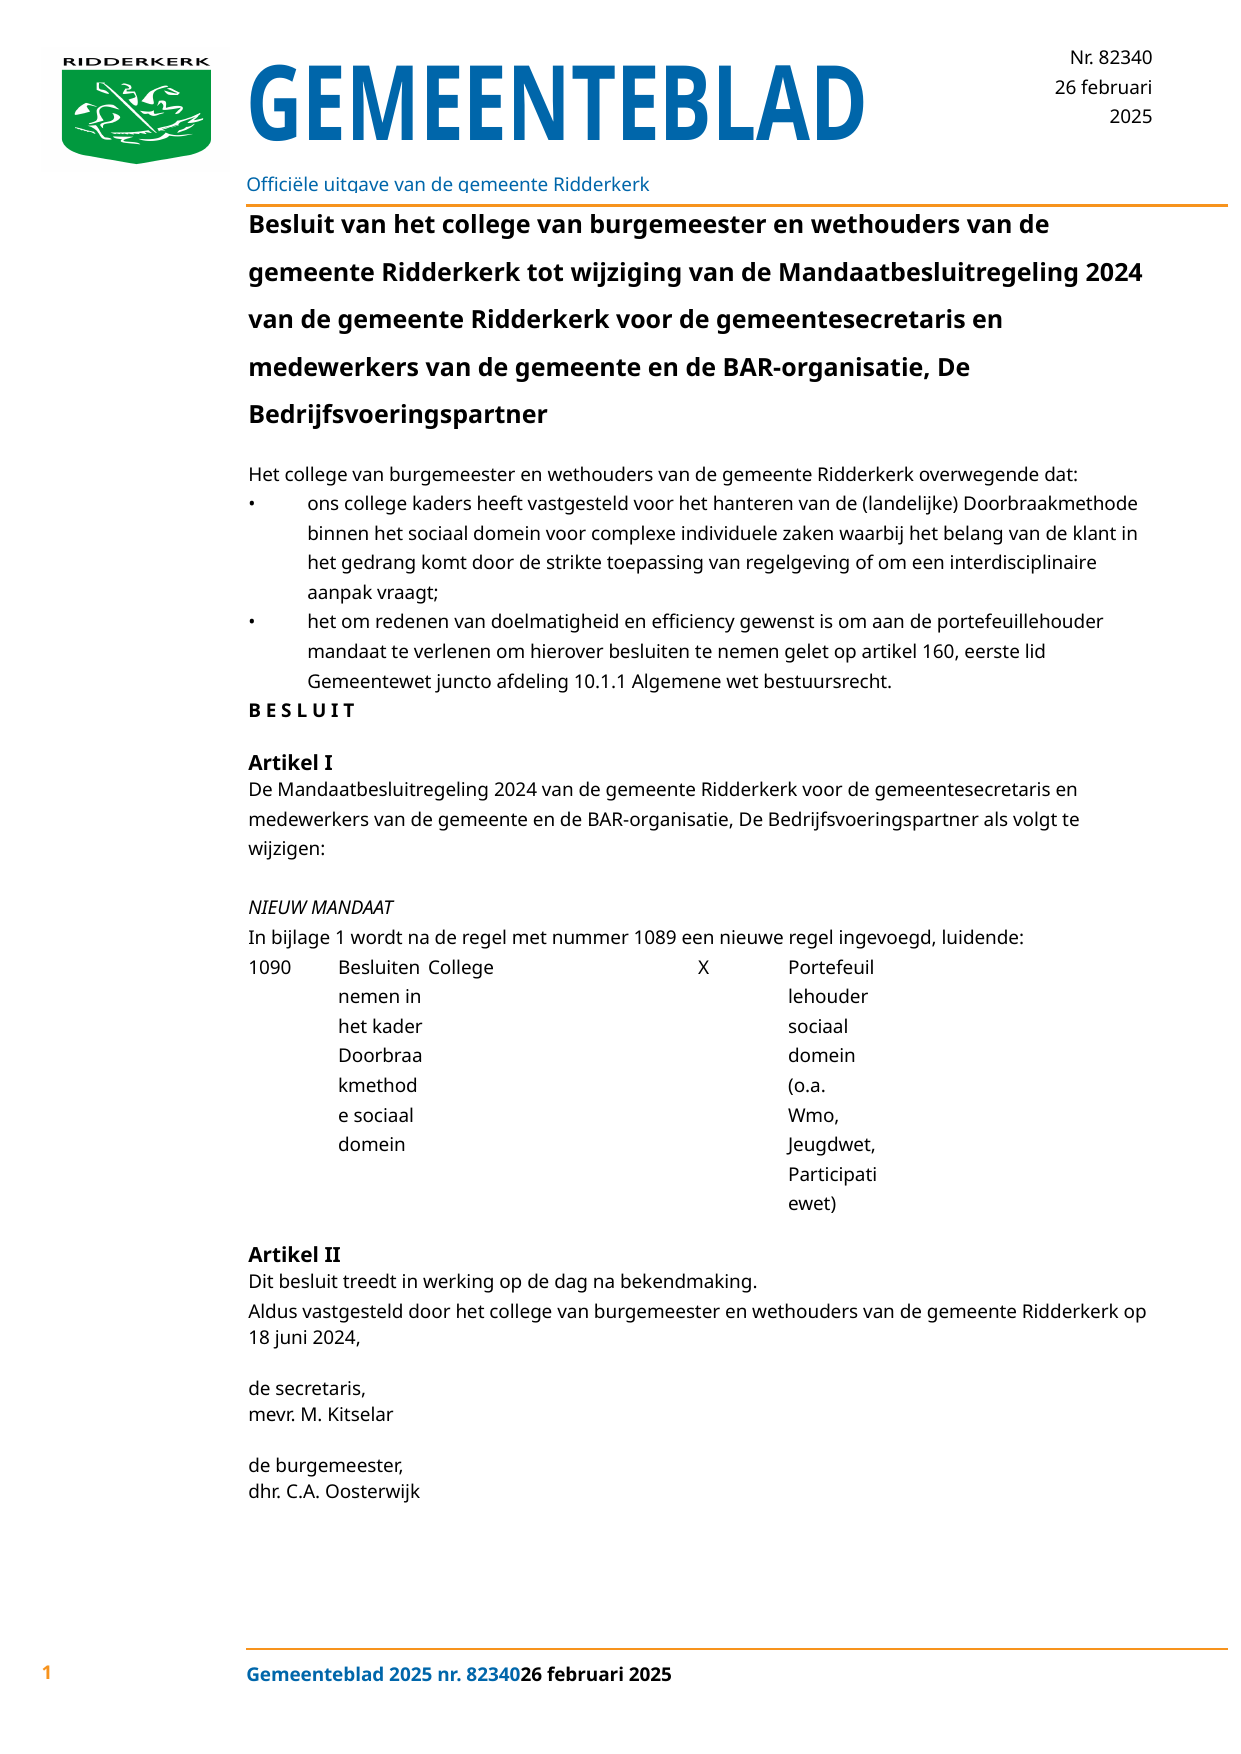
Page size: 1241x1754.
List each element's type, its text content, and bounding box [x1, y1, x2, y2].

table_header [1058, 954, 1152, 1216]
text Artikel II [248, 1240, 1152, 1269]
text De Mandaatbesluitregeling 2024 van de gemeente Ridderkerk voor de gemeentesecretaris en medewerkers van de gemeente en de BAR-organisatie, De Bedrijfsvoeringspartner als volgt te wijzigen: [248, 776, 1152, 861]
text Het college van burgemeester en wethouders van de gemeente Ridderkerk overwegende dat: [248, 461, 1152, 486]
text B E S L U I T [248, 697, 1152, 723]
text Artikel I [248, 748, 1152, 776]
picture [41, 47, 231, 172]
text de burgemeester, [248, 1453, 1152, 1478]
list ons college kaders heeft vastgesteld voor het hanteren van de (landelijke) Doorbraakmethode binnen het sociaal domein voor complexe individuele zaken waarbij het belang van de klant in het gedrang komt door de strikte toepassing van regelgeving of om een interdisciplinaire aanpak vraagt; [248, 490, 1152, 605]
table_header [968, 954, 1058, 1216]
table_header [878, 954, 968, 1216]
text mevr. M. Kitselar [248, 1401, 1152, 1427]
text In bijlage 1 wordt na de regel met nummer 1089 een nieuwe regel ingevoegd, luidende: [248, 924, 1152, 950]
table_header Besluiten nemen in het kader Doorbraakmethode sociaal domein [338, 954, 428, 1216]
table_header X [698, 954, 788, 1216]
text Aldus vastgesteld door het college van burgemeester en wethouders van de gemeente Ridderkerk op 18 juni 2024, [248, 1298, 1152, 1350]
table_header [608, 954, 698, 1216]
text de secretaris, [248, 1376, 1152, 1401]
table_header Portefeuillehouder sociaal domein (o.a. Wmo, Jeugdwet, Participatiewet) [788, 954, 878, 1216]
table_header [518, 954, 608, 1216]
text Besluit van het college van burgemeester en wethouders van de gemeente Ridderkerk tot wijziging van de Mandaatbesluitregeling 2024 van de gemeente Ridderkerk voor de gemeentesecretaris en medewerkers van de gemeente en de BAR-organisatie, De Bedrijfsvoeringspartner [248, 207, 1152, 431]
list het om redenen van doelmatigheid en efficiency gewenst is om aan de portefeuillehouder mandaat te verlenen om hierover besluiten te nemen gelet op artikel 160, eerste lid Gemeentewet juncto afdeling 10.1.1 Algemene wet bestuursrecht. [248, 609, 1152, 693]
text Dit besluit treedt in werking op de dag na bekendmaking. [248, 1269, 1152, 1294]
text dhr. C.A. Oosterwijk [248, 1478, 1152, 1504]
text NIEUW MANDAAT [248, 894, 1152, 920]
table_header 1090 [248, 954, 338, 1216]
table_header College [428, 954, 518, 1216]
